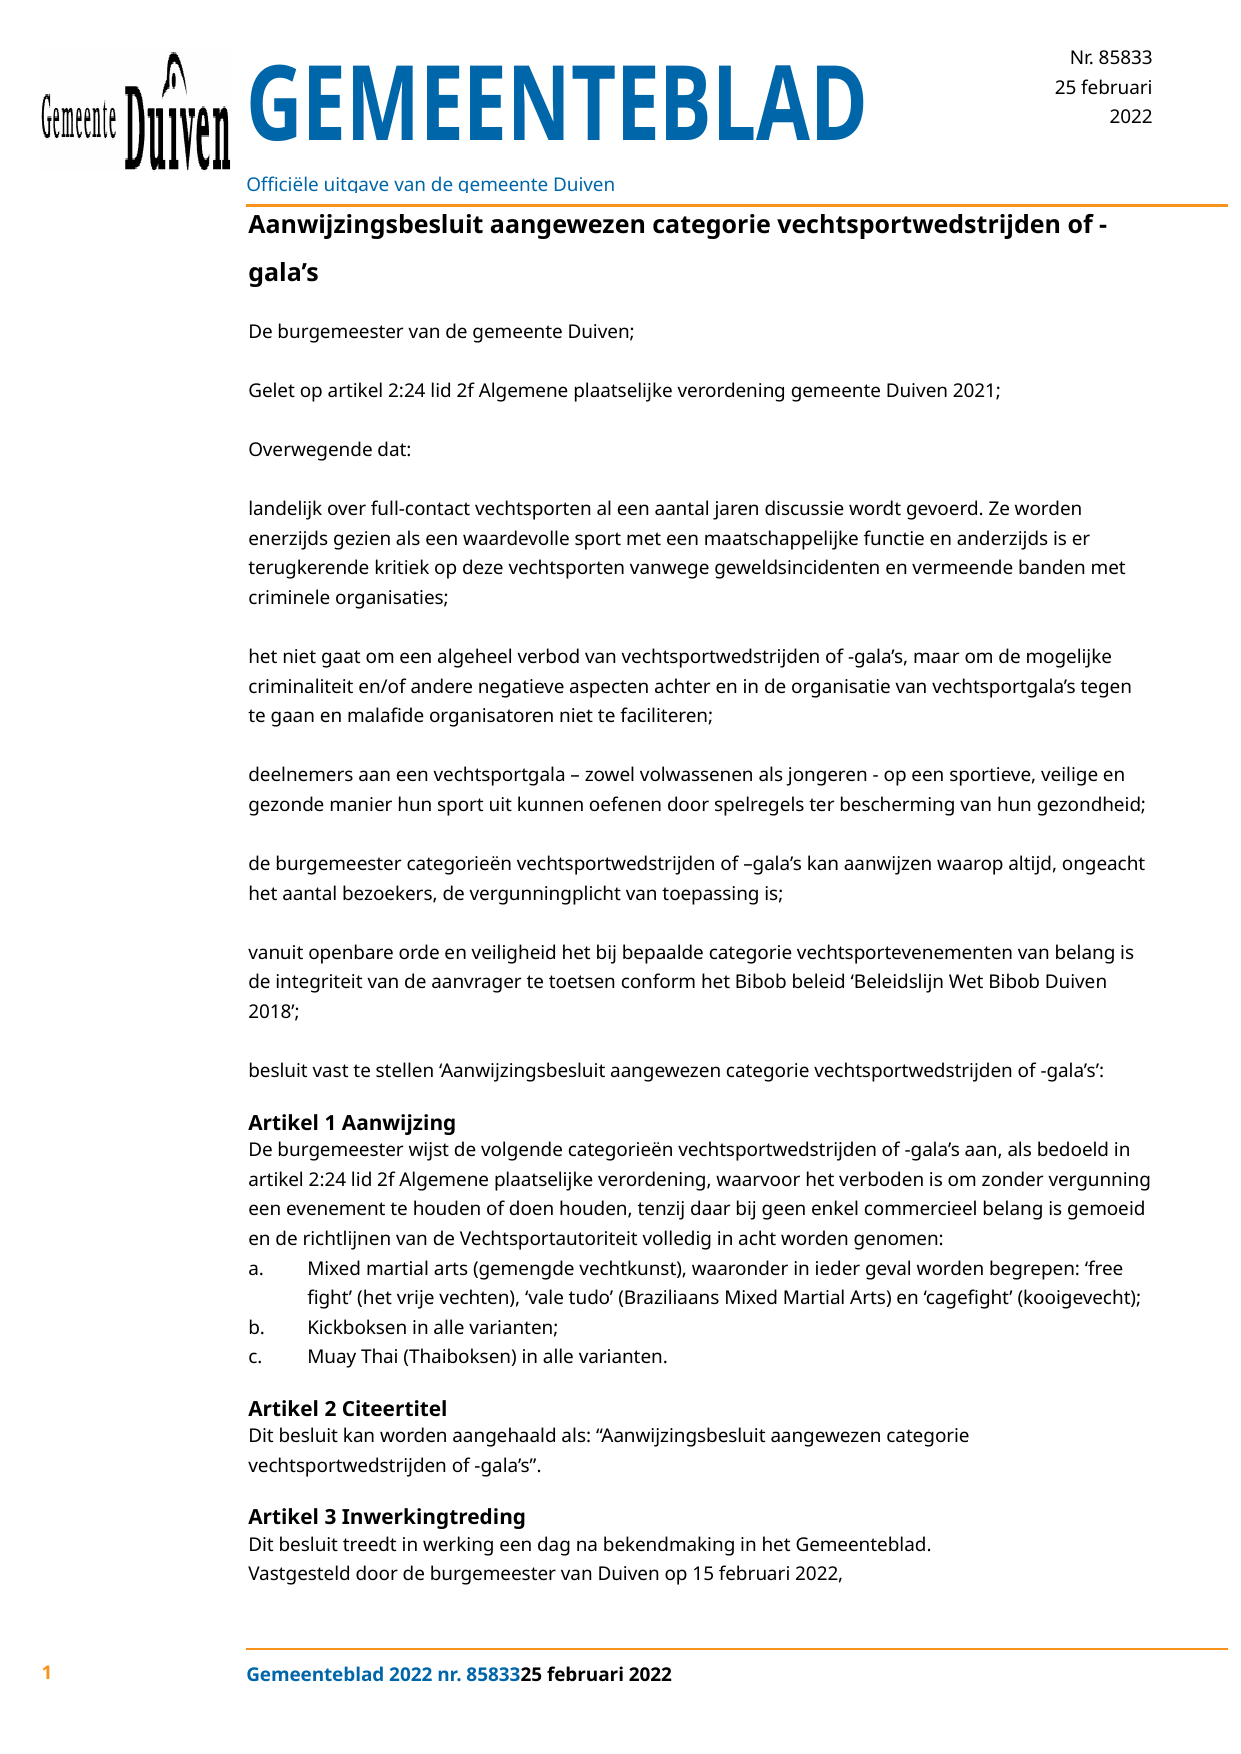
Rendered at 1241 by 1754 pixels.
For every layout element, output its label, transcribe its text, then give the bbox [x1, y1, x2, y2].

text Dit besluit treedt in werking een dag na bekendmaking in het Gemeenteblad. [248, 1531, 1152, 1556]
text landelijk over full-contact vechtsporten al een aantal jaren discussie wordt gevoerd. Ze worden enerzijds gezien als een waardevolle sport met een maatschappelijke functie en anderzijds is er terugkerende kritiek op deze vechtsporten vanwege geweldsincidenten en vermeende banden met criminele organisaties; [248, 495, 1152, 610]
text De burgemeester wijst de volgende categorieën vechtsportwedstrijden of -gala’s aan, als bedoeld in artikel 2:24 lid 2f Algemene plaatselijke verordening, waarvoor het verboden is om zonder vergunning een evenement te houden of doen houden, tenzij daar bij geen enkel commercieel belang is gemoeid en de richtlijnen van de Vechtsportautoriteit volledig in acht worden genomen: [248, 1136, 1152, 1251]
text Artikel 1 Aanwijzing [248, 1108, 1152, 1136]
list Kickboksen in alle varianten; [248, 1314, 1152, 1339]
text de burgemeester categorieën vechtsportwedstrijden of –gala’s kan aanwijzen waarop altijd, ongeacht het aantal bezoekers, de vergunningplicht van toepassing is; [248, 850, 1152, 906]
text Artikel 3 Inwerkingtreding [248, 1502, 1152, 1531]
list Muay Thai (Thaiboksen) in alle varianten. [248, 1343, 1152, 1369]
text het niet gaat om een algeheel verbod van vechtsportwedstrijden of -gala’s, maar om de mogelijke criminaliteit en/of andere negatieve aspecten achter en in de organisatie van vechtsportgala’s tegen te gaan en malafide organisatoren niet te faciliteren; [248, 643, 1152, 728]
text Vastgesteld door de burgemeester van Duiven op 15 februari 2022, [248, 1560, 1152, 1586]
list Mixed martial arts (gemengde vechtkunst), waaronder in ieder geval worden begrepen: ‘free fight’ (het vrije vechten), ‘vale tudo’ (Braziliaans Mixed Martial Arts) en ‘cagefight’ (kooigevecht); [248, 1255, 1152, 1310]
text Aanwijzingsbesluit aangewezen categorie vechtsportwedstrijden of -gala’s [248, 207, 1152, 288]
text Artikel 2 Citeertitel [248, 1394, 1152, 1422]
text besluit vast te stellen ‘Aanwijzingsbesluit aangewezen categorie vechtsportwedstrijden of -gala’s’: [248, 1057, 1152, 1083]
text deelnemers aan een vechtsportgala – zowel volwassenen als jongeren - op een sportieve, veilige en gezonde manier hun sport uit kunnen oefenen door spelregels ter bescherming van hun gezondheid; [248, 762, 1152, 817]
text Overwegende dat: [248, 436, 1152, 462]
text Dit besluit kan worden aangehaald als: “Aanwijzingsbesluit aangewezen categorie vechtsportwedstrijden of -gala’s”. [248, 1422, 1152, 1478]
text vanuit openbare orde en veiligheid het bij bepaalde categorie vechtsportevenementen van belang is de integriteit van de aanvrager te toetsen conform het Bibob beleid ‘Beleidslijn Wet Bibob Duiven 2018’; [248, 939, 1152, 1024]
text Gelet op artikel 2:24 lid 2f Algemene plaatselijke verordening gemeente Duiven 2021; [248, 377, 1152, 403]
picture [41, 47, 231, 172]
text De burgemeester van de gemeente Duiven; [248, 318, 1152, 344]
